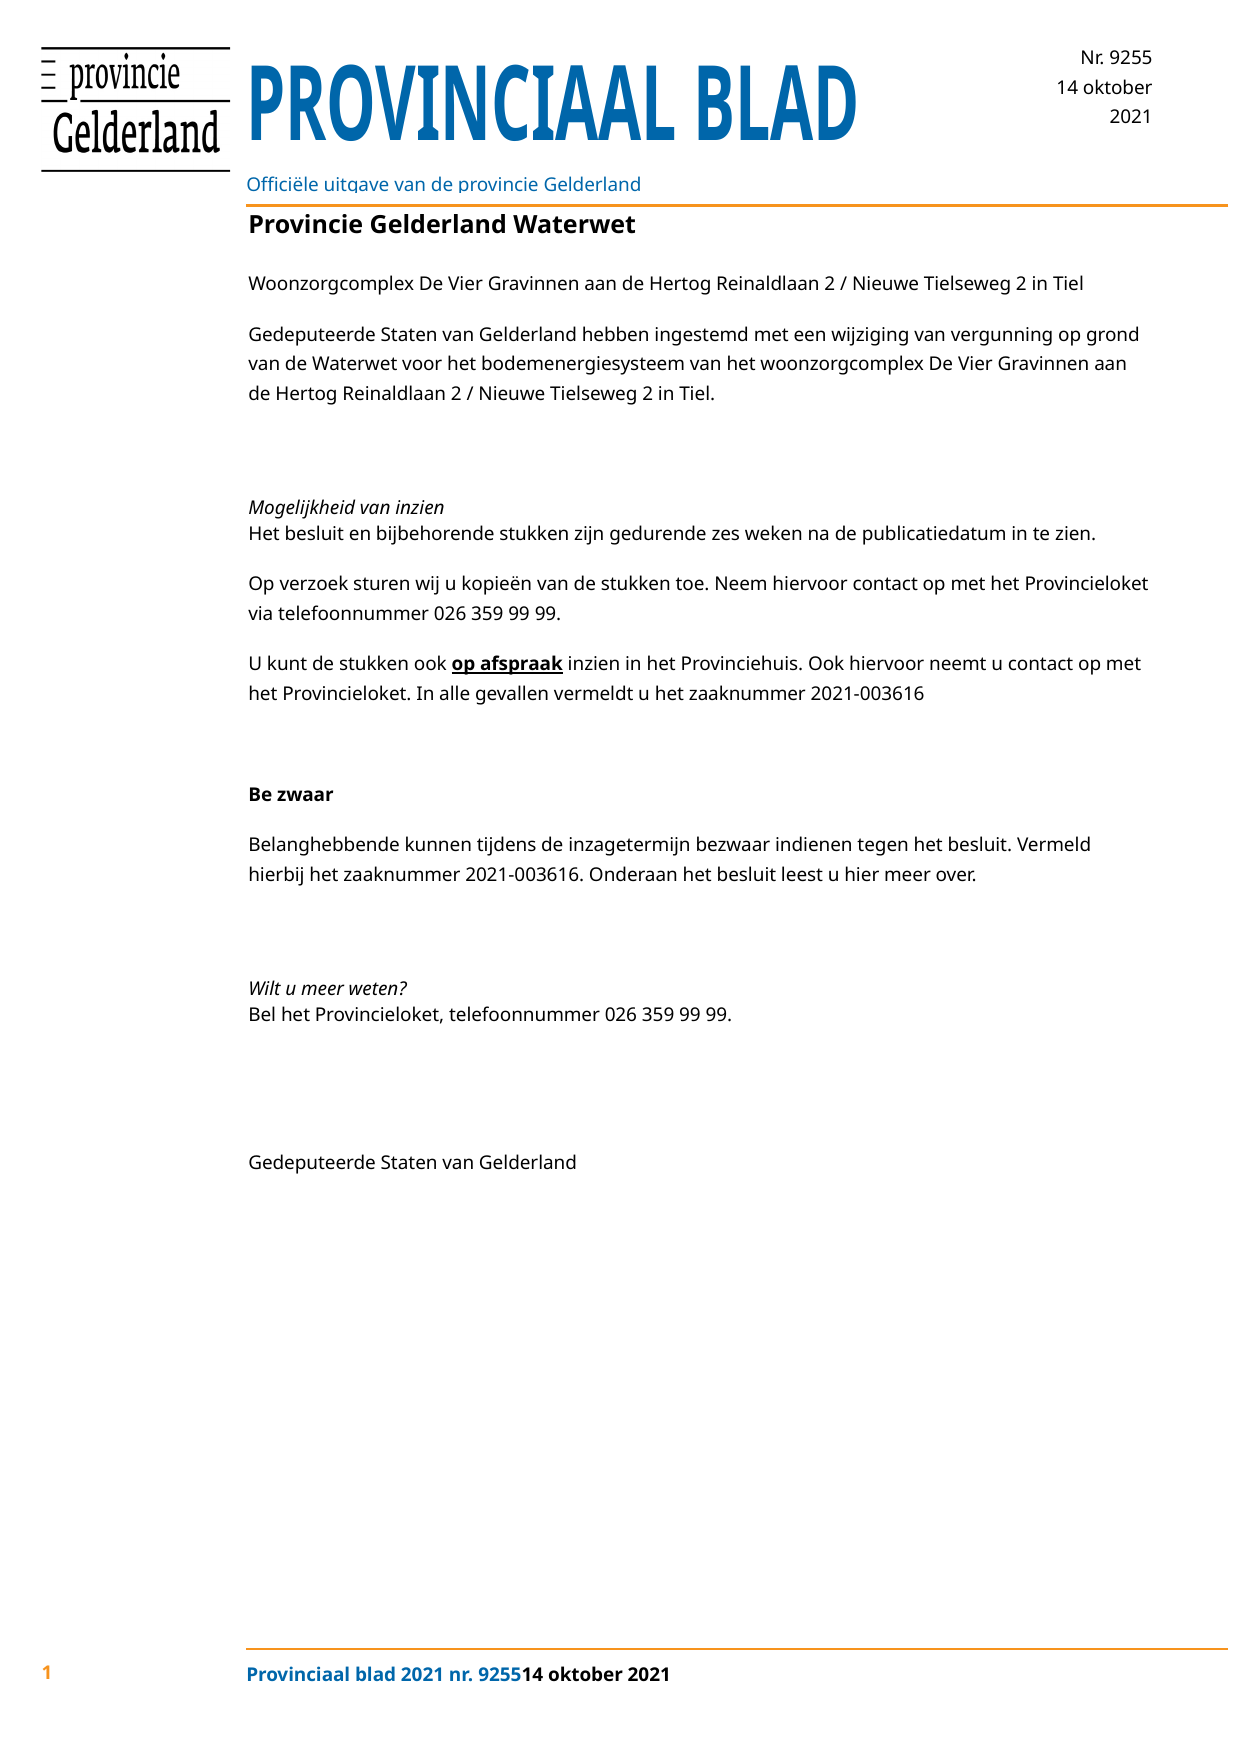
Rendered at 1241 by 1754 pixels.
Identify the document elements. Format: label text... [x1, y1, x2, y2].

text Bel het Provincieloket, telefoonnummer 026 359 99 99. [248, 1001, 1152, 1027]
text Op verzoek sturen wij u kopieën van de stukken toe. Neem hiervoor contact op met het Provincieloket via telefoonnummer 026 359 99 99. [248, 570, 1152, 626]
text Provincie Gelderland Waterwet [248, 207, 1152, 241]
text Wilt u meer weten? [248, 975, 1152, 1001]
text Het besluit en bijbehorende stukken zijn gedurende zes weken na de publicatiedatum in te zien. [248, 520, 1152, 546]
picture [41, 47, 231, 172]
text Gedeputeerde Staten van Gelderland hebben ingestemd met een wijziging van vergunning op grond van de Waterwet voor het bodemenergiesysteem van het woonzorgcomplex De Vier Gravinnen aan de Hertog Reinaldlaan 2 / Nieuwe Tielseweg 2 in Tiel. [248, 321, 1152, 406]
text Belanghebbende kunnen tijdens de inzagetermijn bezwaar indienen tegen het besluit. Vermeld hierbij het zaaknummer 2021-003616. Onderaan het besluit leest u hier meer over. [248, 831, 1152, 887]
text Mogelijkheid van inzien [248, 494, 1152, 520]
text Woonzorgcomplex De Vier Gravinnen aan de Hertog Reinaldlaan 2 / Nieuwe Tielseweg 2 in Tiel [248, 270, 1152, 296]
text Gedeputeerde Staten van Gelderland [248, 1149, 1152, 1175]
text U kunt de stukken ook op afspraak inzien in het Provinciehuis. Ook hiervoor neemt u contact op met het Provincieloket. In alle gevallen vermeldt u het zaaknummer 2021-003616 [248, 650, 1152, 706]
text Be zwaar [248, 781, 1152, 807]
